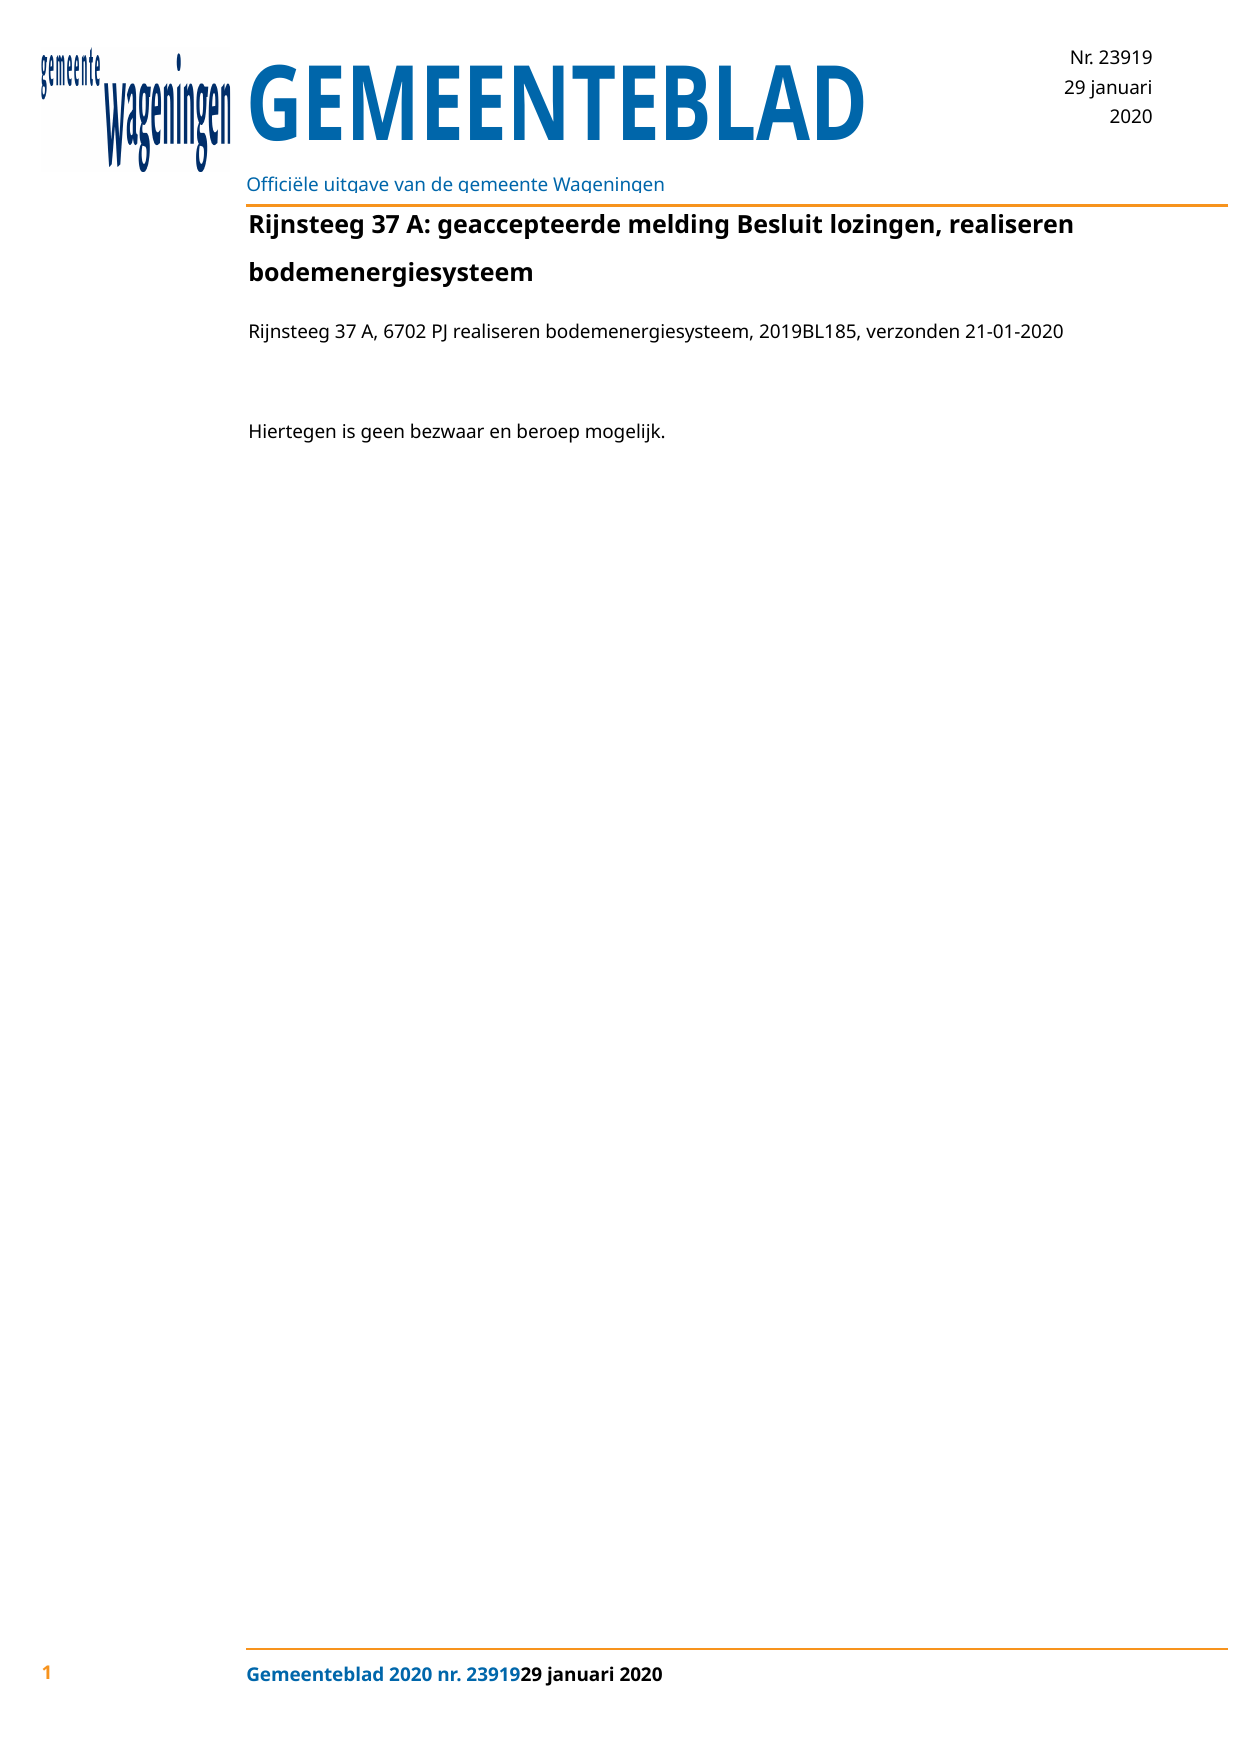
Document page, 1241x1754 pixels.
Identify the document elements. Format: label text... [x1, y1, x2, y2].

text Rijnsteeg 37 A, 6702 PJ realiseren bodemenergiesysteem, 2019BL185, verzonden 21-01-2020 [248, 318, 1152, 344]
text Hiertegen is geen bezwaar en beroep mogelijk. [248, 419, 1152, 444]
text Rijnsteeg 37 A: geaccepteerde melding Besluit lozingen, realiseren bodemenergiesysteem [248, 207, 1152, 288]
picture [41, 47, 231, 172]
